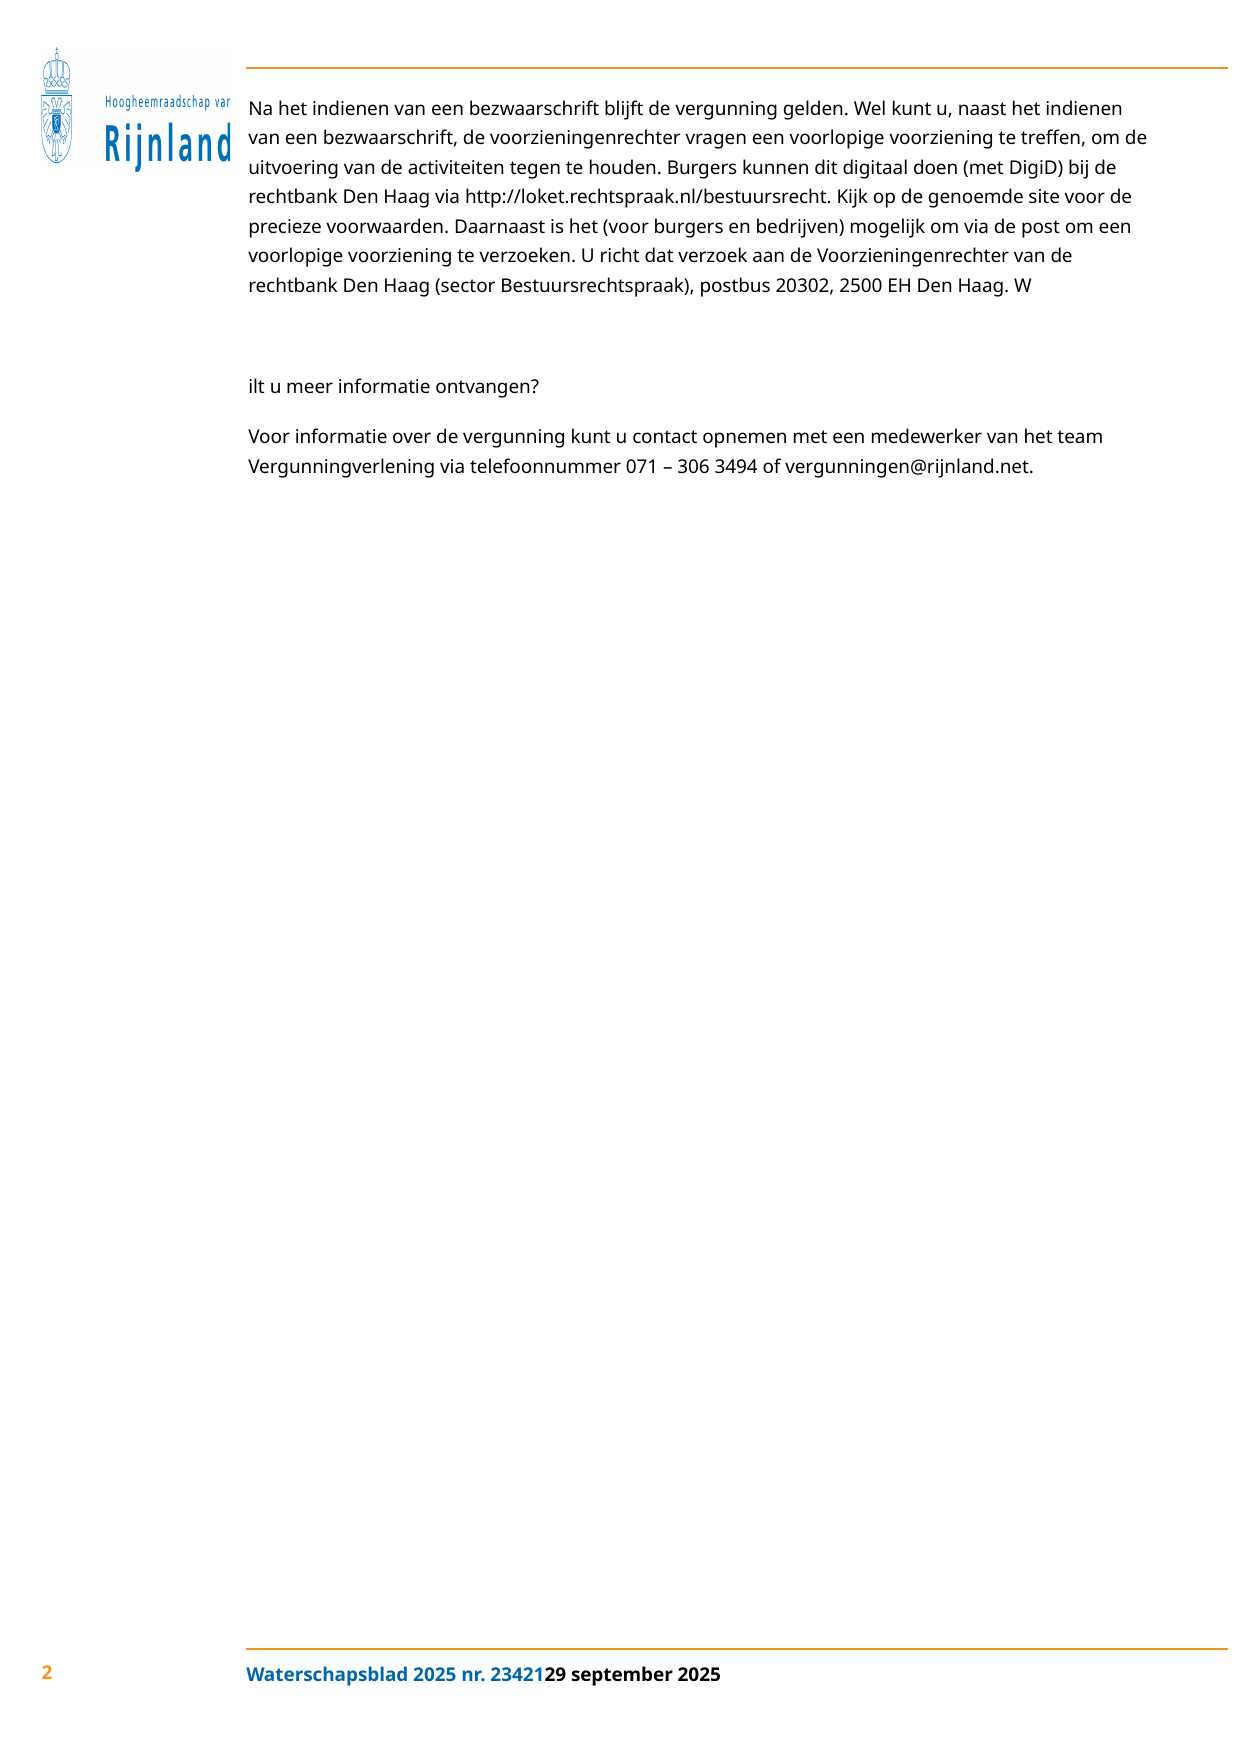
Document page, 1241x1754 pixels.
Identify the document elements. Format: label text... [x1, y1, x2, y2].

text Voor informatie over de vergunning kunt u contact opnemen met een medewerker van het team Vergunningverlening via telefoonnummer 071 – 306 3494 of vergunningen@rijnland.net. [248, 423, 1152, 479]
text ilt u meer informatie ontvangen? [248, 373, 1152, 399]
text Na het indienen van een bezwaarschrift blijft de vergunning gelden. Wel kunt u, naast het indienen van een bezwaarschrift, de voorzieningenrechter vragen een voorlopige voorziening te treffen, om de uitvoering van de activiteiten tegen te houden. Burgers kunnen dit digitaal doen (met DigiD) bij de rechtbank Den Haag via http://loket.rechtspraak.nl/bestuursrecht. Kijk op de genoemde site voor de precieze voorwaarden. Daarnaast is het (voor burgers en bedrijven) mogelijk om via de post om een voorlopige voorziening te verzoeken. U richt dat verzoek aan de Voorzieningenrechter van de rechtbank Den Haag (sector Bestuursrechtspraak), postbus 20302, 2500 EH Den Haag. W [248, 95, 1152, 298]
picture [41, 47, 231, 172]
